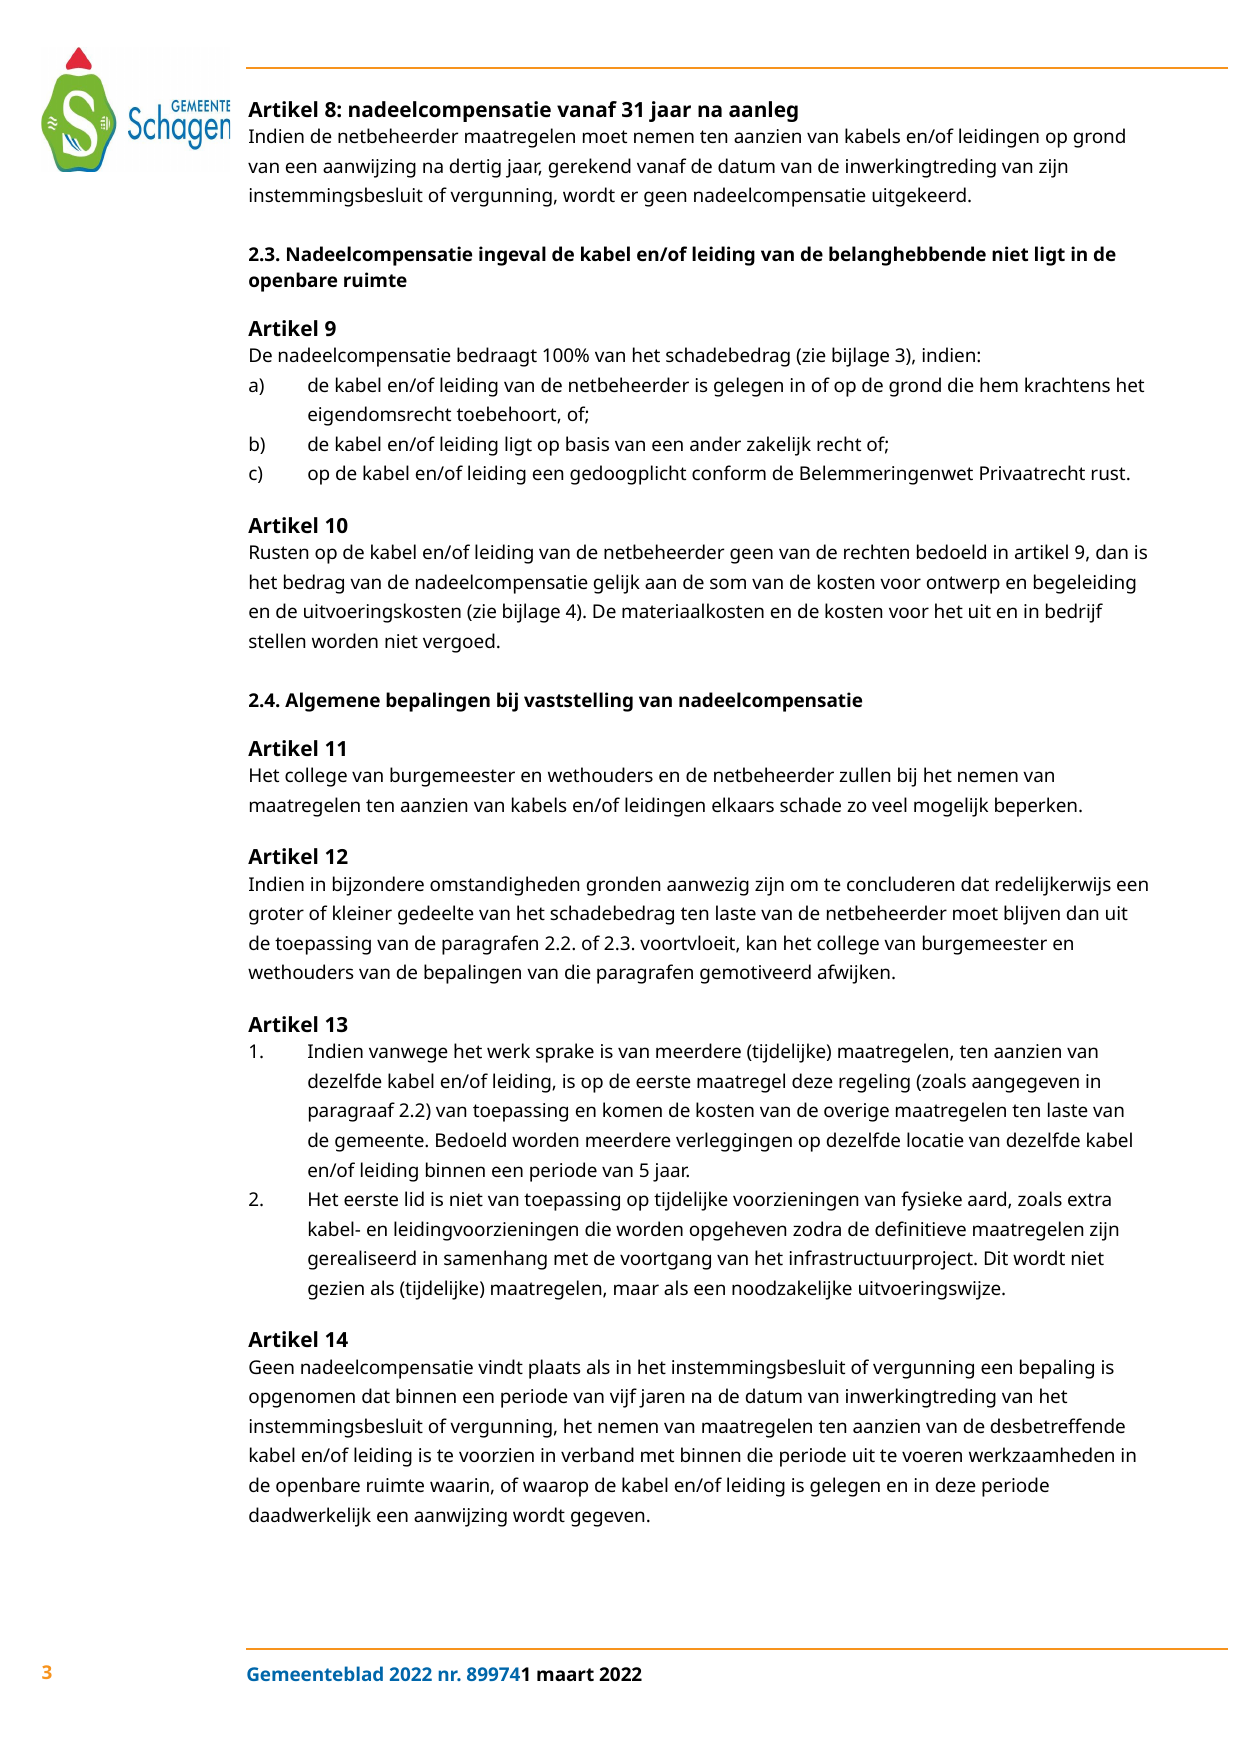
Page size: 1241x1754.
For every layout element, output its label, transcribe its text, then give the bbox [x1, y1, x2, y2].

text Artikel 11 [248, 734, 1152, 762]
text Het college van burgemeester en wethouders en de netbeheerder zullen bij het nemen van maatregelen ten aanzien van kabels en/of leidingen elkaars schade zo veel mogelijk beperken. [248, 762, 1152, 818]
text Rusten op de kabel en/of leiding van de netbeheerder geen van de rechten bedoeld in artikel 9, dan is het bedrag van de nadeelcompensatie gelijk aan de som van de kosten voor ontwerp en begeleiding en de uitvoeringskosten (zie bijlage 4). De materiaalkosten en de kosten voor het uit en in bedrijf stellen worden niet vergoed. [248, 539, 1152, 654]
text Artikel 12 [248, 842, 1152, 871]
list op de kabel en/of leiding een gedoogplicht conform de Belemmeringenwet Privaatrecht rust. [248, 461, 1152, 486]
text Geen nadeelcompensatie vindt plaats als in het instemmingsbesluit of vergunning een bepaling is opgenomen dat binnen een periode van vijf jaren na de datum van inwerkingtreding van het instemmingsbesluit of vergunning, het nemen van maatregelen ten aanzien van de desbetreffende kabel en/of leiding is te voorzien in verband met binnen die periode uit te voeren werkzaamheden in de openbare ruimte waarin, of waarop de kabel en/of leiding is gelegen en in deze periode daadwerkelijk een aanwijzing wordt gegeven. [248, 1354, 1152, 1528]
text 2.3. Nadeelcompensatie ingeval de kabel en/of leiding van de belanghebbende niet ligt in de openbare ruimte [248, 242, 1152, 293]
text Artikel 9 [248, 314, 1152, 342]
text Indien in bijzondere omstandigheden gronden aanwezig zijn om te concluderen dat redelijkerwijs een groter of kleiner gedeelte van het schadebedrag ten laste van de netbeheerder moet blijven dan uit de toepassing van de paragrafen 2.2. of 2.3. voortvloeit, kan het college van burgemeester en wethouders van de bepalingen van die paragrafen gemotiveerd afwijken. [248, 871, 1152, 985]
text Artikel 14 [248, 1326, 1152, 1354]
text Artikel 13 [248, 1010, 1152, 1038]
list de kabel en/of leiding van de netbeheerder is gelegen in of op de grond die hem krachtens het eigendomsrecht toebehoort, of; [248, 372, 1152, 427]
text Indien de netbeheerder maatregelen moet nemen ten aanzien van kabels en/of leidingen op grond van een aanwijzing na dertig jaar, gerekend vanaf de datum van de inwerkingtreding van zijn instemmingsbesluit of vergunning, wordt er geen nadeelcompensatie uitgekeerd. [248, 123, 1152, 208]
text De nadeelcompensatie bedraagt 100% van het schadebedrag (zie bijlage 3), indien: [248, 342, 1152, 368]
list de kabel en/of leiding ligt op basis van een ander zakelijk recht of; [248, 431, 1152, 457]
text Artikel 10 [248, 511, 1152, 539]
list Indien vanwege het werk sprake is van meerdere (tijdelijke) maatregelen, ten aanzien van dezelfde kabel en/of leiding, is op de eerste maatregel deze regeling (zoals aangegeven in paragraaf 2.2) van toepassing en komen de kosten van de overige maatregelen ten laste van de gemeente. Bedoeld worden meerdere verleggingen op dezelfde locatie van dezelfde kabel en/of leiding binnen een periode van 5 jaar. [248, 1038, 1152, 1182]
picture [41, 47, 231, 172]
text 2.4. Algemene bepalingen bij vaststelling van nadeelcompensatie [248, 687, 1152, 713]
text Artikel 8: nadeelcompensatie vanaf 31 jaar na aanleg [248, 95, 1152, 123]
list Het eerste lid is niet van toepassing op tijdelijke voorzieningen van fysieke aard, zoals extra kabel- en leidingvoorzieningen die worden opgeheven zodra de definitieve maatregelen zijn gerealiseerd in samenhang met de voortgang van het infrastructuurproject. Dit wordt niet gezien als (tijdelijke) maatregelen, maar als een noodzakelijke uitvoeringswijze. [248, 1186, 1152, 1301]
